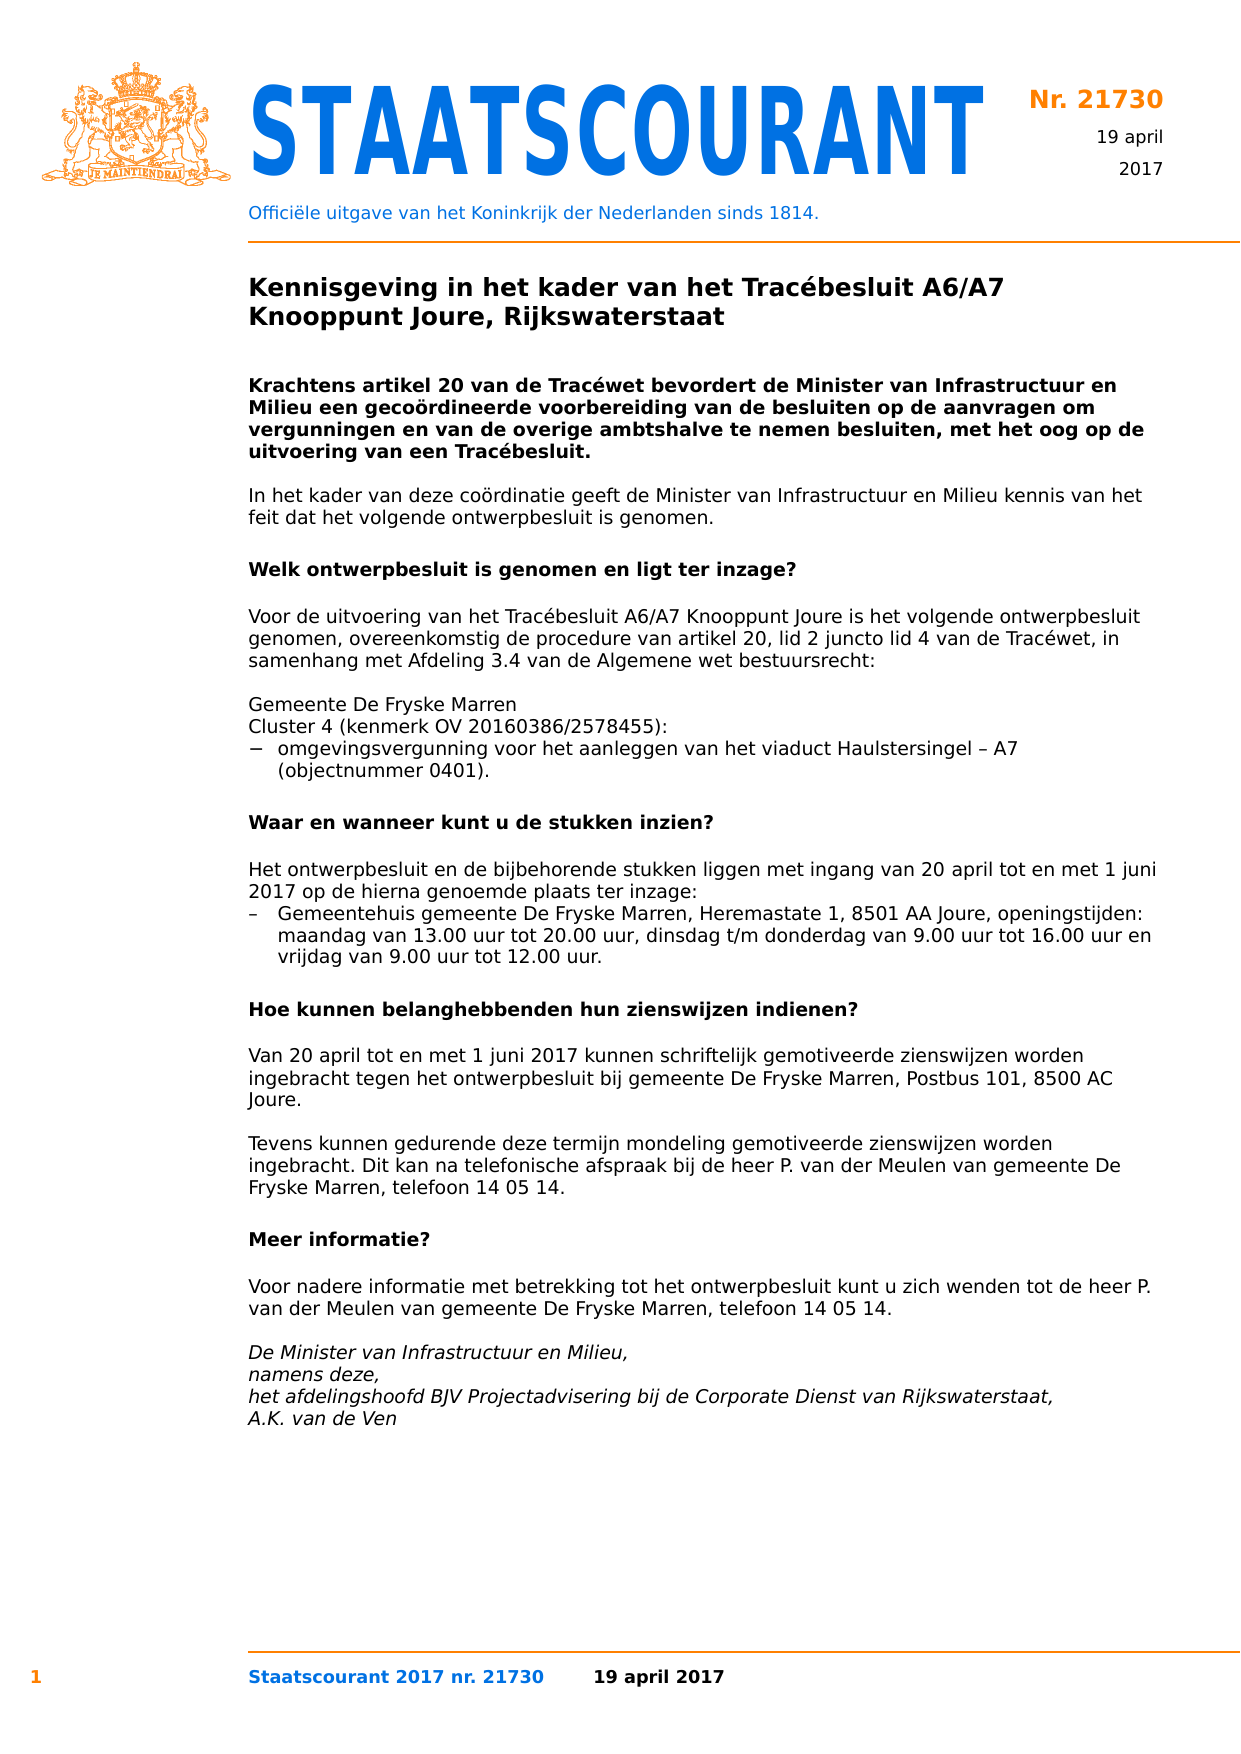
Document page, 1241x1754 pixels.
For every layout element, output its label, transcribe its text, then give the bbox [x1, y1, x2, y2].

table_cell 2017 [998, 153, 1240, 203]
table_header STAATSCOURANT [248, 62, 998, 203]
text Gemeente De Fryske Marren [248, 694, 1163, 716]
table_cell 19 april [998, 121, 1240, 153]
subtitle Hoe kunnen belanghebbenden hun zienswijzen indienen? [248, 998, 1163, 1020]
subtitle Kennisgeving in het kader van het Tracébesluit A6/A7 Knooppunt Joure, Rijkswaterstaat [248, 273, 1163, 331]
table_header [25, 62, 248, 241]
subtitle Waar en wanneer kunt u de stukken inzien? [248, 812, 1163, 833]
subtitle Welk ontwerpbesluit is genomen en ligt ter inzage? [248, 559, 1163, 581]
text – Gemeentehuis gemeente De Fryske Marren, Heremastate 1, 8501 AA Joure, openingstijden: maandag van 13.00 uur tot 20.00 uur, dinsdag t/m donderdag van 9.00 uur tot 16.00 uur en vrijdag van 9.00 uur tot 12.00 uur. [248, 902, 1163, 968]
text De Minister van Infrastructuur en Milieu, namens deze, het afdelingshoofd BJV Projectadvisering bij de Corporate Dienst van Rijkswaterstaat, A.K. van de Ven [248, 1342, 1163, 1430]
text Krachtens artikel 20 van de Tracéwet bevordert de Minister van Infrastructuur en Milieu een gecoördineerde voorbereiding van de besluiten op de aanvragen om vergunningen en van de overige ambtshalve te nemen besluiten, met het oog op de uitvoering van een Tracébesluit. [248, 375, 1163, 463]
text Voor de uitvoering van het Tracébesluit A6/A7 Knooppunt Joure is het volgende ontwerpbesluit genomen, overeenkomstig de procedure van artikel 20, lid 2 juncto lid 4 van de Tracéwet, in samenhang met Afdeling 3.4 van de Algemene wet bestuursrecht: [248, 606, 1163, 672]
text Tevens kunnen gedurende deze termijn mondeling gemotiveerde zienswijzen worden ingebracht. Dit kan na telefonische afspraak bij de heer P. van der Meulen van gemeente De Fryske Marren, telefoon 14 05 14. [248, 1133, 1163, 1199]
text Cluster 4 (kenmerk OV 20160386/2578455): [248, 716, 1163, 738]
table_cell Officiële uitgave van het Koninkrijk der Nederlanden sinds 1814. [248, 203, 1240, 241]
table_header Nr. 21730 [998, 62, 1240, 121]
text Van 20 april tot en met 1 juni 2017 kunnen schriftelijk gemotiveerde zienswijzen worden ingebracht tegen het ontwerpbesluit bij gemeente De Fryske Marren, Postbus 101, 8500 AC Joure. [248, 1045, 1163, 1111]
picture [41, 62, 231, 186]
text Voor nadere informatie met betrekking tot het ontwerpbesluit kunt u zich wenden tot de heer P. van der Meulen van gemeente De Fryske Marren, telefoon 14 05 14. [248, 1276, 1163, 1320]
text Het ontwerpbesluit en de bijbehorende stukken liggen met ingang van 20 april tot en met 1 juni 2017 op de hierna genoemde plaats ter inzage: [248, 858, 1163, 902]
subtitle Meer informatie? [248, 1229, 1163, 1251]
text In het kader van deze coördinatie geeft de Minister van Infrastructuur en Milieu kennis van het feit dat het volgende ontwerpbesluit is genomen. [248, 485, 1163, 529]
text − omgevingsvergunning voor het aanleggen van het viaduct Haulstersingel – A7 (objectnummer 0401). [248, 738, 1163, 782]
